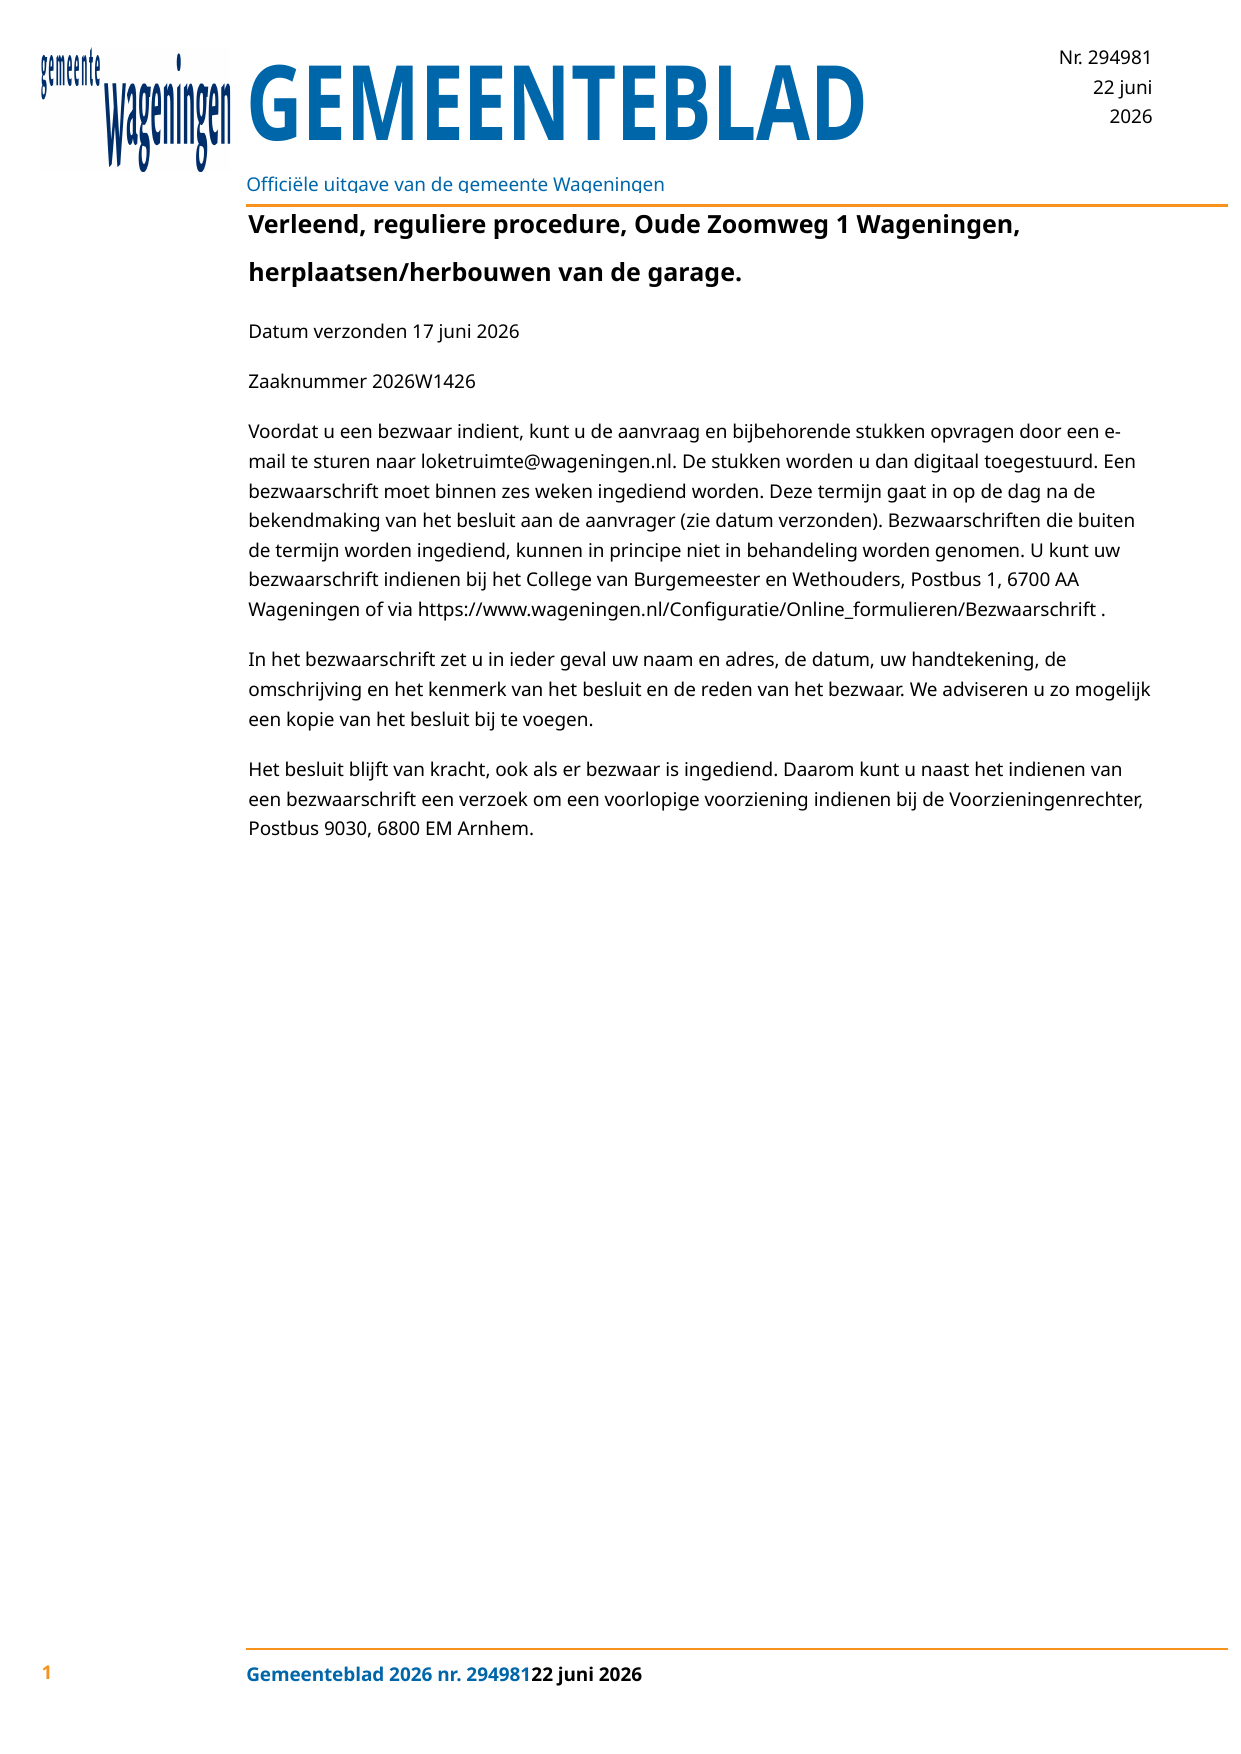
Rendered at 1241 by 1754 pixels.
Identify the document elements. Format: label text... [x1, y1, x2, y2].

text Zaaknummer 2026W1426 [248, 368, 1152, 394]
picture [41, 47, 231, 172]
text In het bezwaarschrift zet u in ieder geval uw naam en adres, de datum, uw handtekening, de omschrijving en het kenmerk van het besluit en de reden van het bezwaar. We adviseren u zo mogelijk een kopie van het besluit bij te voegen. [248, 647, 1152, 732]
text Voordat u een bezwaar indient, kunt u de aanvraag en bijbehorende stukken opvragen door een e-mail te sturen naar loketruimte@wageningen.nl. De stukken worden u dan digitaal toegestuurd. Een bezwaarschrift moet binnen zes weken ingediend worden. Deze termijn gaat in op de dag na de bekendmaking van het besluit aan de aanvrager (zie datum verzonden). Bezwaarschriften die buiten de termijn worden ingediend, kunnen in principe niet in behandeling worden genomen. U kunt uw bezwaarschrift indienen bij het College van Burgemeester en Wethouders, Postbus 1, 6700 AA Wageningen of via https://www.wageningen.nl/Configuratie/Online_formulieren/Bezwaarschrift . [248, 419, 1152, 622]
text Verleend, reguliere procedure, Oude Zoomweg 1 Wageningen, herplaatsen/herbouwen van de garage. [248, 207, 1152, 288]
text Het besluit blijft van kracht, ook als er bezwaar is ingediend. Daarom kunt u naast het indienen van een bezwaarschrift een verzoek om een voorlopige voorziening indienen bij de Voorzieningenrechter, Postbus 9030, 6800 EM Arnhem. [248, 756, 1152, 841]
text Datum verzonden 17 juni 2026 [248, 318, 1152, 344]
